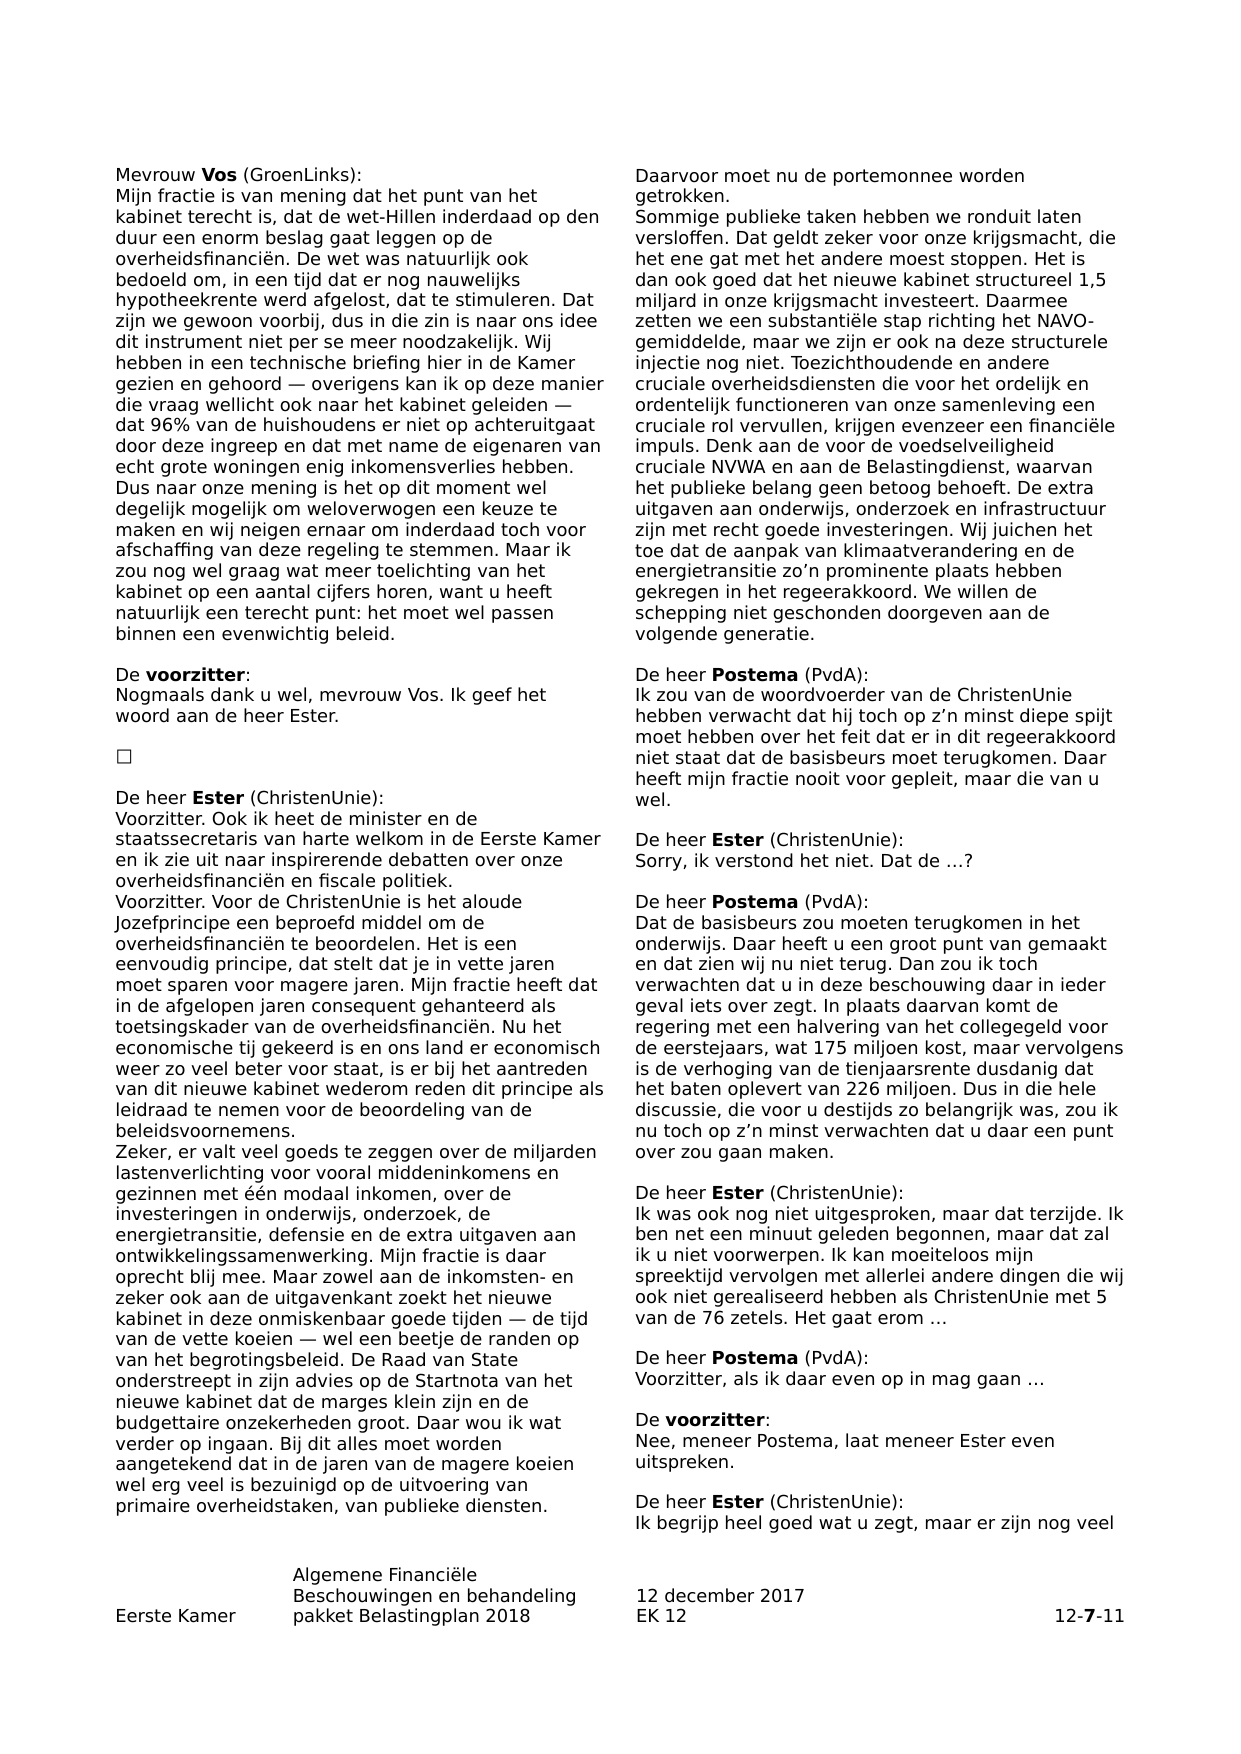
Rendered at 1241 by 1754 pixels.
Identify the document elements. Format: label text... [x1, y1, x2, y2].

text Zeker, er valt veel goeds te zeggen over de miljarden lastenverlichting voor vooral middeninkomens en gezinnen met één modaal inkomen, over de investeringen in onderwijs, onderzoek, de energietransitie, defensie en de extra uitgaven aan ontwikkelingssamenwerking. Mijn fractie is daar oprecht blij mee. Maar zowel aan de inkomsten- en zeker ook aan de uitgavenkant zoekt het nieuwe kabinet in deze onmiskenbaar goede tijden — de tijd van de vette koeien — wel een beetje de randen op van het begrotingsbeleid. De Raad van State onderstreept in zijn advies op de Startnota van het nieuwe kabinet dat de marges klein zijn en de budgettaire onzekerheden groot. Daar wou ik wat verder op ingaan. Bij dit alles moet worden aangetekend dat in de jaren van de magere koeien wel erg veel is bezuinigd op de uitvoering van primaire overheidstaken, van publieke diensten. [115, 1142, 605, 1517]
text Mijn fractie is van mening dat het punt van het kabinet terecht is, dat de wet-Hillen inderdaad op den duur een enorm beslag gaat leggen op de overheidsfinanciën. De wet was natuurlijk ook bedoeld om, in een tijd dat er nog nauwelijks hypotheekrente werd afgelost, dat te stimuleren. Dat zijn we gewoon voorbij, dus in die zin is naar ons idee dit instrument niet per se meer noodzakelijk. Wij hebben in een technische briefing hier in de Kamer gezien en gehoord — overigens kan ik op deze manier die vraag wellicht ook naar het kabinet geleiden — dat 96% van de huishoudens er niet op achteruitgaat door deze ingreep en dat met name de eigenaren van echt grote woningen enig inkomensverlies hebben. Dus naar onze mening is het op dit moment wel degelijk mogelijk om weloverwogen een keuze te maken en wij neigen ernaar om inderdaad toch voor afschaffing van deze regeling te stemmen. Maar ik zou nog wel graag wat meer toelichting van het kabinet op een aantal cijfers horen, want u heeft natuurlijk een terecht punt: het moet wel passen binnen een evenwichtig beleid. [115, 186, 605, 644]
text De heer Ester (ChristenUnie): [115, 787, 605, 808]
text De heer Ester (ChristenUnie): [635, 830, 1125, 851]
text De heer Ester (ChristenUnie): [635, 1492, 1125, 1513]
text Dat de basisbeurs zou moeten terugkomen in het onderwijs. Daar heeft u een groot punt van gemaakt en dat zien wij nu niet terug. Dan zou ik toch verwachten dat u in deze beschouwing daar in ieder geval iets over zegt. In plaats daarvan komt de regering met een halvering van het collegegeld voor de eerstejaars, wat 175 miljoen kost, maar vervolgens is de verhoging van de tienjaarsrente dusdanig dat het baten oplevert van 226 miljoen. Dus in die hele discussie, die voor u destijds zo belangrijk was, zou ik nu toch op z’n minst verwachten dat u daar een punt over zou gaan maken. [635, 912, 1125, 1162]
text De heer Ester (ChristenUnie): [635, 1182, 1125, 1203]
text Voorzitter. Voor de ChristenUnie is het aloude Jozefprincipe een beproefd middel om de overheidsfinanciën te beoordelen. Het is een eenvoudig principe, dat stelt dat je in vette jaren moet sparen voor magere jaren. Mijn fractie heeft dat in de afgelopen jaren consequent gehanteerd als toetsingskader van de overheidsfinanciën. Nu het economische tij gekeerd is en ons land er economisch weer zo veel beter voor staat, is er bij het aantreden van dit nieuwe kabinet wederom reden dit principe als leidraad te nemen voor de beoordeling van de beleidsvoornemens. [115, 892, 605, 1142]
text Sommige publieke taken hebben we ronduit laten versloffen. Dat geldt zeker voor onze krijgsmacht, die het ene gat met het andere moest stoppen. Het is dan ook goed dat het nieuwe kabinet structureel 1,5 miljard in onze krijgsmacht investeert. Daarmee zetten we een substantiële stap richting het NAVO-gemiddelde, maar we zijn er ook na deze structurele injectie nog niet. Toezichthoudende en andere cruciale overheidsdiensten die voor het ordelijk en ordentelijk functioneren van onze samenleving een cruciale rol vervullen, krijgen evenzeer een financiële impuls. Denk aan de voor de voedselveiligheid cruciale NVWA en aan de Belastingdienst, waarvan het publieke belang geen betoog behoeft. De extra uitgaven aan onderwijs, onderzoek en infrastructuur zijn met recht goede investeringen. Wij juichen het toe dat de aanpak van klimaatverandering en de energietransitie zo’n prominente plaats hebben gekregen in het regeerakkoord. We willen de schepping niet geschonden doorgeven aan de volgende generatie. [635, 207, 1125, 644]
text Mevrouw Vos (GroenLinks): [115, 165, 605, 186]
text De voorzitter: [635, 1410, 1125, 1431]
text Daarvoor moet nu de portemonnee worden getrokken. [635, 165, 1125, 207]
text Voorzitter, als ik daar even op in mag gaan … [635, 1369, 1125, 1390]
text De voorzitter: [115, 664, 605, 685]
text Ik was ook nog niet uitgesproken, maar dat terzijde. Ik ben net een minuut geleden begonnen, maar dat zal ik u niet voorwerpen. Ik kan moeiteloos mijn spreektijd vervolgen met allerlei andere dingen die wij ook niet gerealiseerd hebben als ChristenUnie met 5 van de 76 zetels. Het gaat erom … [635, 1203, 1125, 1328]
text Sorry, ik verstond het niet. Dat de …? [635, 851, 1125, 872]
text De heer Postema (PvdA): [635, 1348, 1125, 1369]
text Ik begrijp heel goed wat u zegt, maar er zijn nog veel [635, 1513, 1125, 1534]
text Nee, meneer Postema, laat meneer Ester even uitspreken. [635, 1431, 1125, 1472]
text De heer Postema (PvdA): [635, 892, 1125, 912]
text ⬜ [115, 747, 605, 767]
text De heer Postema (PvdA): [635, 664, 1125, 685]
text Ik zou van de woordvoerder van de ChristenUnie hebben verwacht dat hij toch op z’n minst diepe spijt moet hebben over het feit dat er in dit regeerakkoord niet staat dat de basisbeurs moet terugkomen. Daar heeft mijn fractie nooit voor gepleit, maar die van u wel. [635, 685, 1125, 810]
text Nogmaals dank u wel, mevrouw Vos. Ik geef het woord aan de heer Ester. [115, 685, 605, 727]
text Voorzitter. Ook ik heet de minister en de staatssecretaris van harte welkom in de Eerste Kamer en ik zie uit naar inspirerende debatten over onze overheidsfinanciën en fiscale politiek. [115, 808, 605, 892]
